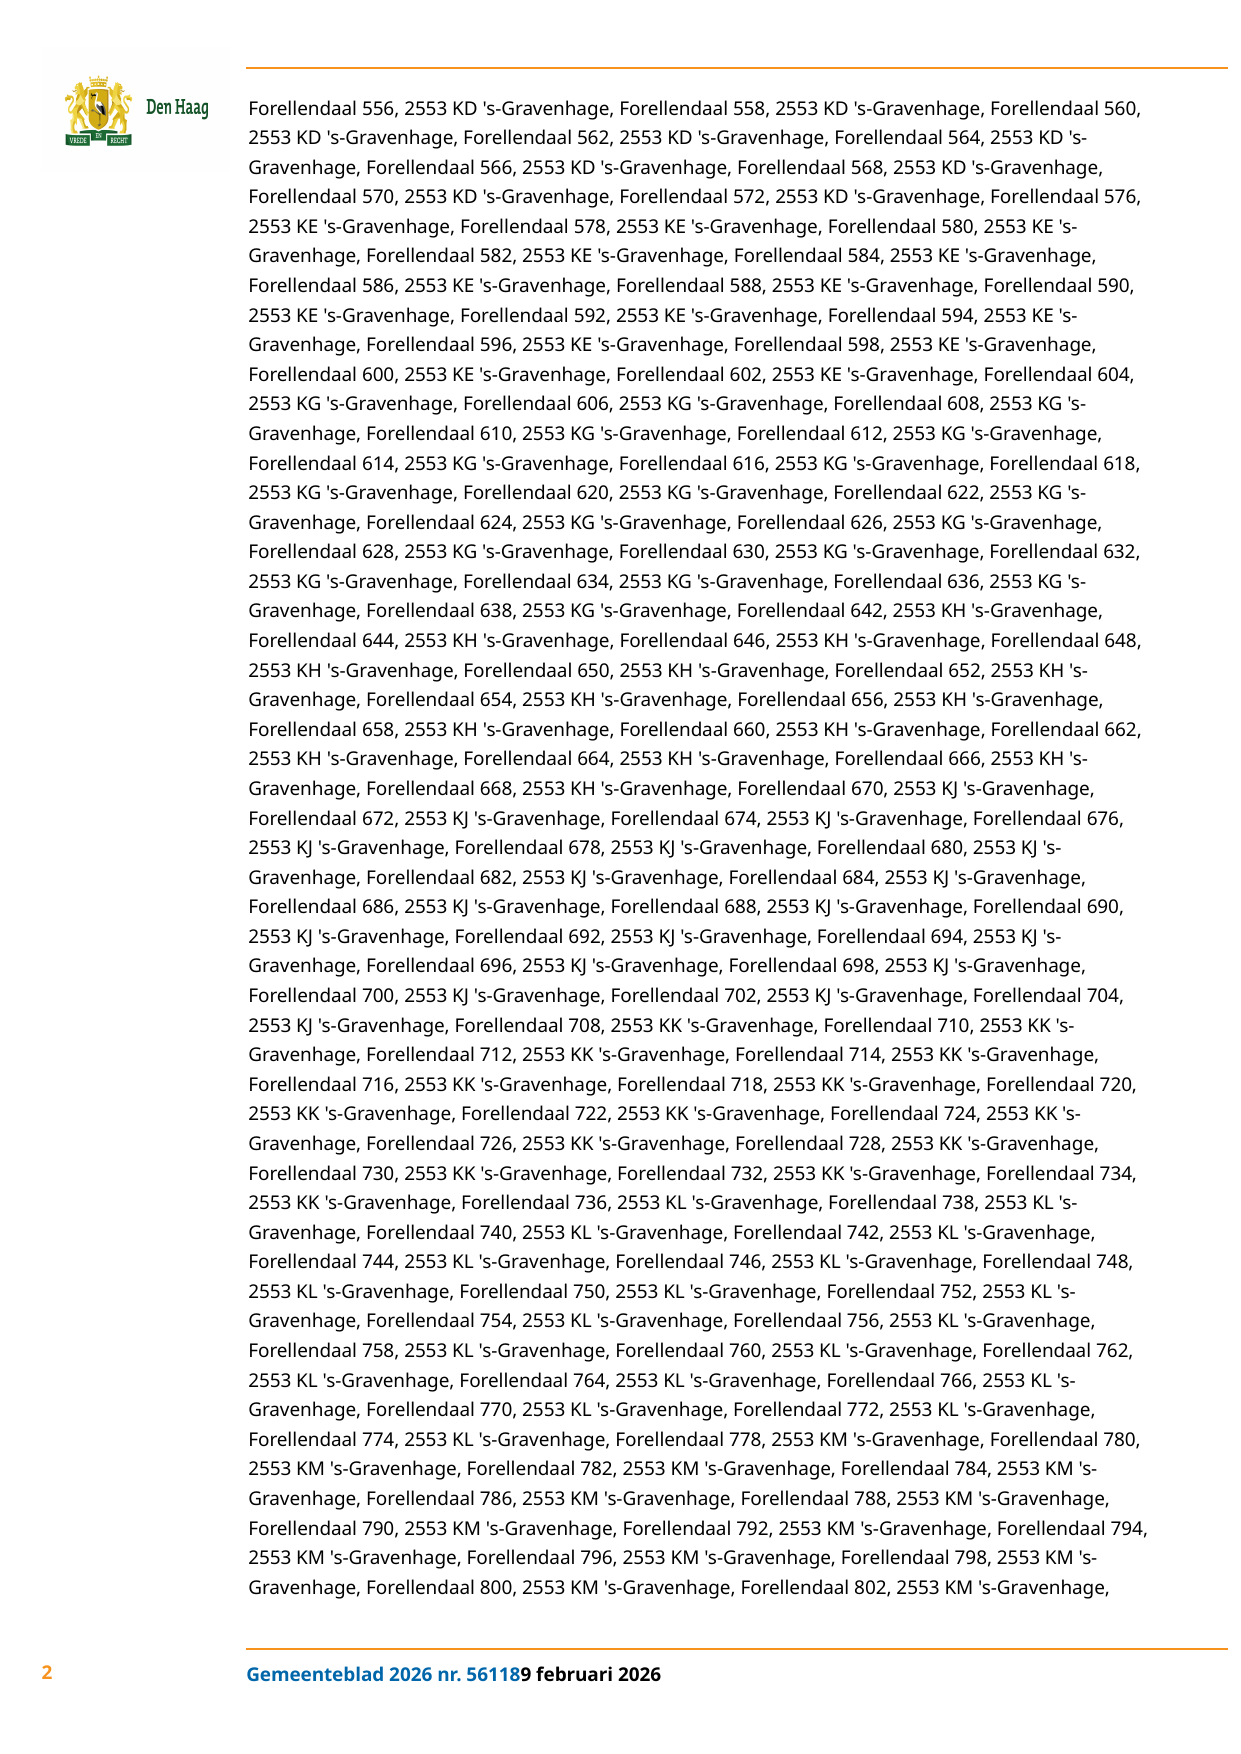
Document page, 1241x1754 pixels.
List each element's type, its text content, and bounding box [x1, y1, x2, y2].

picture [41, 47, 231, 172]
text Forellendaal 556, 2553 KD 's-Gravenhage, Forellendaal 558, 2553 KD 's-Gravenhage, Forellendaal 560, 2553 KD 's-Gravenhage, Forellendaal 562, 2553 KD 's-Gravenhage, Forellendaal 564, 2553 KD 's-Gravenhage, Forellendaal 566, 2553 KD 's-Gravenhage, Forellendaal 568, 2553 KD 's-Gravenhage, Forellendaal 570, 2553 KD 's-Gravenhage, Forellendaal 572, 2553 KD 's-Gravenhage, Forellendaal 576, 2553 KE 's-Gravenhage, Forellendaal 578, 2553 KE 's-Gravenhage, Forellendaal 580, 2553 KE 's-Gravenhage, Forellendaal 582, 2553 KE 's-Gravenhage, Forellendaal 584, 2553 KE 's-Gravenhage, Forellendaal 586, 2553 KE 's-Gravenhage, Forellendaal 588, 2553 KE 's-Gravenhage, Forellendaal 590, 2553 KE 's-Gravenhage, Forellendaal 592, 2553 KE 's-Gravenhage, Forellendaal 594, 2553 KE 's-Gravenhage, Forellendaal 596, 2553 KE 's-Gravenhage, Forellendaal 598, 2553 KE 's-Gravenhage, Forellendaal 600, 2553 KE 's-Gravenhage, Forellendaal 602, 2553 KE 's-Gravenhage, Forellendaal 604, 2553 KG 's-Gravenhage, Forellendaal 606, 2553 KG 's-Gravenhage, Forellendaal 608, 2553 KG 's-Gravenhage, Forellendaal 610, 2553 KG 's-Gravenhage, Forellendaal 612, 2553 KG 's-Gravenhage, Forellendaal 614, 2553 KG 's-Gravenhage, Forellendaal 616, 2553 KG 's-Gravenhage, Forellendaal 618, 2553 KG 's-Gravenhage, Forellendaal 620, 2553 KG 's-Gravenhage, Forellendaal 622, 2553 KG 's-Gravenhage, Forellendaal 624, 2553 KG 's-Gravenhage, Forellendaal 626, 2553 KG 's-Gravenhage, Forellendaal 628, 2553 KG 's-Gravenhage, Forellendaal 630, 2553 KG 's-Gravenhage, Forellendaal 632, 2553 KG 's-Gravenhage, Forellendaal 634, 2553 KG 's-Gravenhage, Forellendaal 636, 2553 KG 's-Gravenhage, Forellendaal 638, 2553 KG 's-Gravenhage, Forellendaal 642, 2553 KH 's-Gravenhage, Forellendaal 644, 2553 KH 's-Gravenhage, Forellendaal 646, 2553 KH 's-Gravenhage, Forellendaal 648, 2553 KH 's-Gravenhage, Forellendaal 650, 2553 KH 's-Gravenhage, Forellendaal 652, 2553 KH 's-Gravenhage, Forellendaal 654, 2553 KH 's-Gravenhage, Forellendaal 656, 2553 KH 's-Gravenhage, Forellendaal 658, 2553 KH 's-Gravenhage, Forellendaal 660, 2553 KH 's-Gravenhage, Forellendaal 662, 2553 KH 's-Gravenhage, Forellendaal 664, 2553 KH 's-Gravenhage, Forellendaal 666, 2553 KH 's-Gravenhage, Forellendaal 668, 2553 KH 's-Gravenhage, Forellendaal 670, 2553 KJ 's-Gravenhage, Forellendaal 672, 2553 KJ 's-Gravenhage, Forellendaal 674, 2553 KJ 's-Gravenhage, Forellendaal 676, 2553 KJ 's-Gravenhage, Forellendaal 678, 2553 KJ 's-Gravenhage, Forellendaal 680, 2553 KJ 's-Gravenhage, Forellendaal 682, 2553 KJ 's-Gravenhage, Forellendaal 684, 2553 KJ 's-Gravenhage, Forellendaal 686, 2553 KJ 's-Gravenhage, Forellendaal 688, 2553 KJ 's-Gravenhage, Forellendaal 690, 2553 KJ 's-Gravenhage, Forellendaal 692, 2553 KJ 's-Gravenhage, Forellendaal 694, 2553 KJ 's-Gravenhage, Forellendaal 696, 2553 KJ 's-Gravenhage, Forellendaal 698, 2553 KJ 's-Gravenhage, Forellendaal 700, 2553 KJ 's-Gravenhage, Forellendaal 702, 2553 KJ 's-Gravenhage, Forellendaal 704, 2553 KJ 's-Gravenhage, Forellendaal 708, 2553 KK 's-Gravenhage, Forellendaal 710, 2553 KK 's-Gravenhage, Forellendaal 712, 2553 KK 's-Gravenhage, Forellendaal 714, 2553 KK 's-Gravenhage, Forellendaal 716, 2553 KK 's-Gravenhage, Forellendaal 718, 2553 KK 's-Gravenhage, Forellendaal 720, 2553 KK 's-Gravenhage, Forellendaal 722, 2553 KK 's-Gravenhage, Forellendaal 724, 2553 KK 's-Gravenhage, Forellendaal 726, 2553 KK 's-Gravenhage, Forellendaal 728, 2553 KK 's-Gravenhage, Forellendaal 730, 2553 KK 's-Gravenhage, Forellendaal 732, 2553 KK 's-Gravenhage, Forellendaal 734, 2553 KK 's-Gravenhage, Forellendaal 736, 2553 KL 's-Gravenhage, Forellendaal 738, 2553 KL 's-Gravenhage, Forellendaal 740, 2553 KL 's-Gravenhage, Forellendaal 742, 2553 KL 's-Gravenhage, Forellendaal 744, 2553 KL 's-Gravenhage, Forellendaal 746, 2553 KL 's-Gravenhage, Forellendaal 748, 2553 KL 's-Gravenhage, Forellendaal 750, 2553 KL 's-Gravenhage, Forellendaal 752, 2553 KL 's-Gravenhage, Forellendaal 754, 2553 KL 's-Gravenhage, Forellendaal 756, 2553 KL 's-Gravenhage, Forellendaal 758, 2553 KL 's-Gravenhage, Forellendaal 760, 2553 KL 's-Gravenhage, Forellendaal 762, 2553 KL 's-Gravenhage, Forellendaal 764, 2553 KL 's-Gravenhage, Forellendaal 766, 2553 KL 's-Gravenhage, Forellendaal 770, 2553 KL 's-Gravenhage, Forellendaal 772, 2553 KL 's-Gravenhage, Forellendaal 774, 2553 KL 's-Gravenhage, Forellendaal 778, 2553 KM 's-Gravenhage, Forellendaal 780, 2553 KM 's-Gravenhage, Forellendaal 782, 2553 KM 's-Gravenhage, Forellendaal 784, 2553 KM 's-Gravenhage, Forellendaal 786, 2553 KM 's-Gravenhage, Forellendaal 788, 2553 KM 's-Gravenhage, Forellendaal 790, 2553 KM 's-Gravenhage, Forellendaal 792, 2553 KM 's-Gravenhage, Forellendaal 794, 2553 KM 's-Gravenhage, Forellendaal 796, 2553 KM 's-Gravenhage, Forellendaal 798, 2553 KM 's-Gravenhage, Forellendaal 800, 2553 KM 's-Gravenhage, Forellendaal 802, 2553 KM 's-Gravenhage, [248, 95, 1152, 1600]
